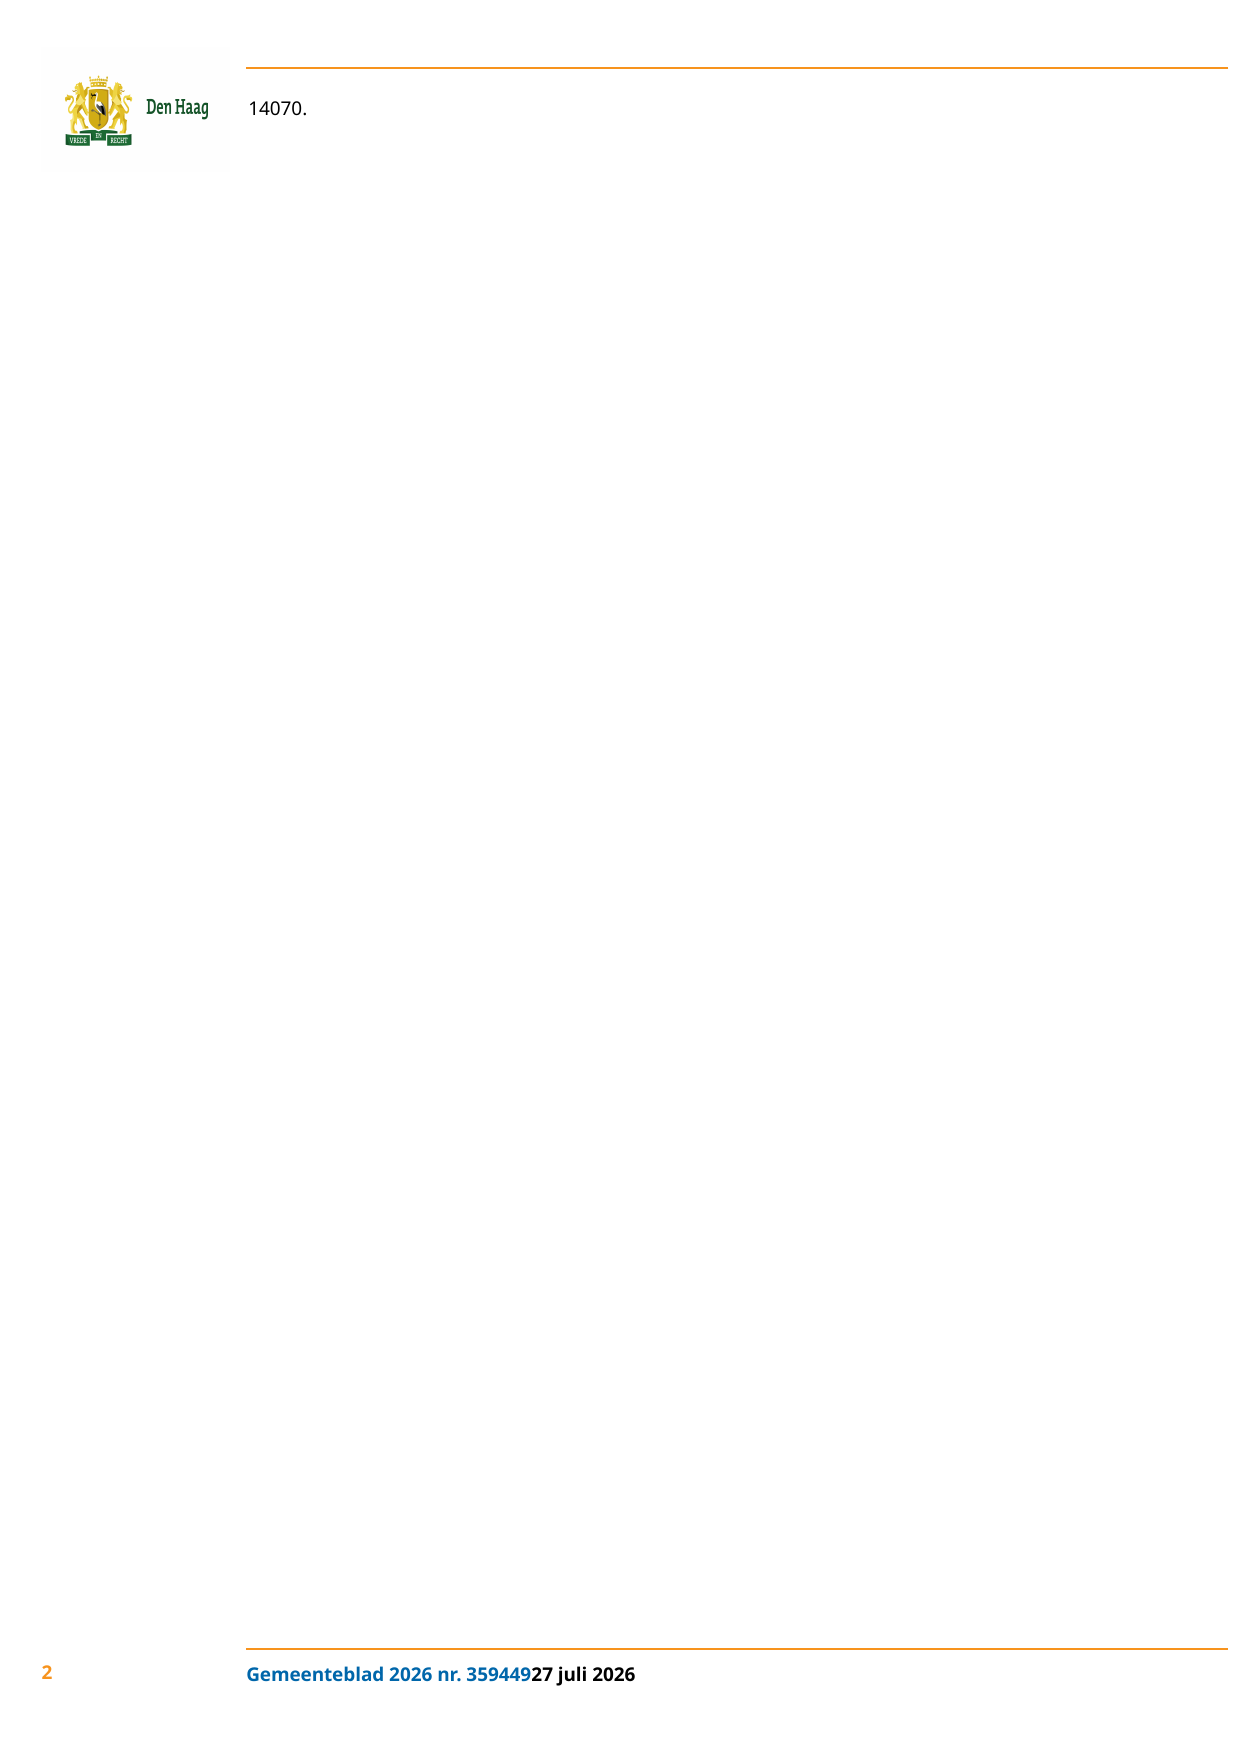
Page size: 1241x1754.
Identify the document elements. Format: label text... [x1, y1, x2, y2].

text 14070. [248, 95, 1152, 121]
picture [41, 47, 231, 172]
